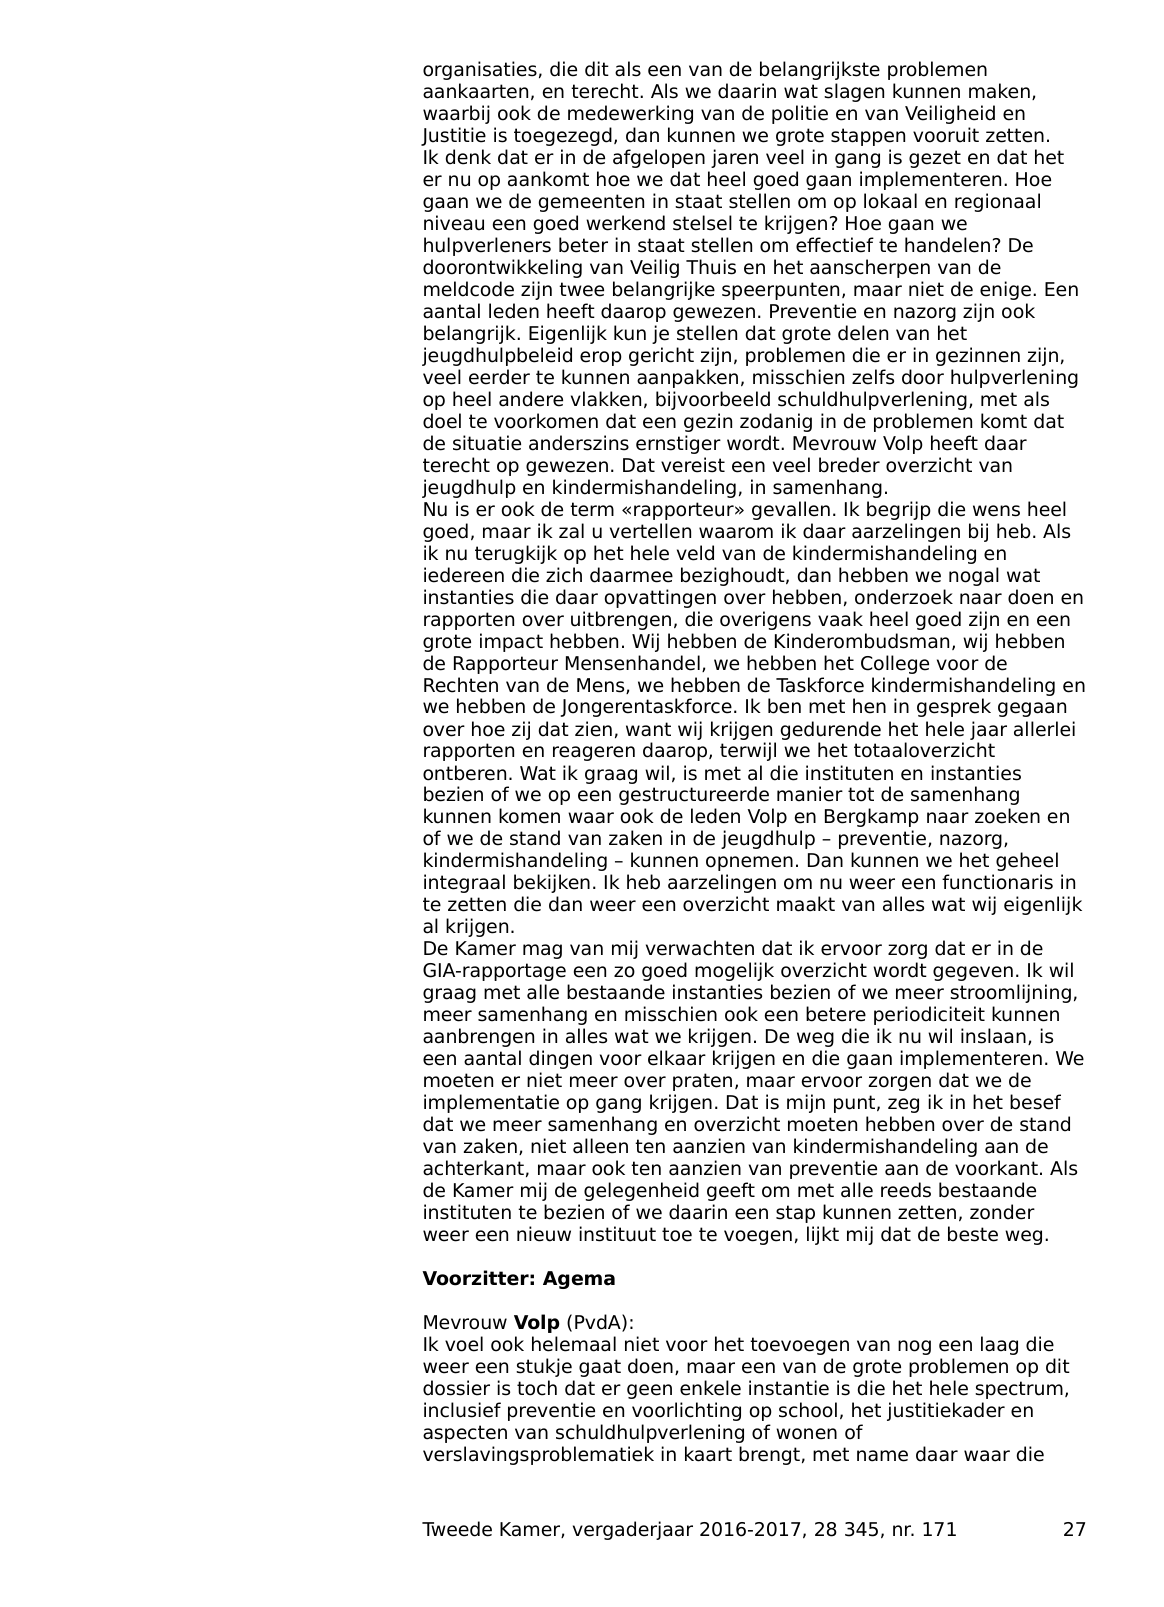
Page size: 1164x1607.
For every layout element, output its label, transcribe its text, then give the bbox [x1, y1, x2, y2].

text Mevrouw Volp (PvdA): [422, 1312, 1087, 1334]
text Ik denk dat er in de afgelopen jaren veel in gang is gezet en dat het er nu op aankomt hoe we dat heel goed gaan implementeren. Hoe gaan we de gemeenten in staat stellen om op lokaal en regionaal niveau een goed werkend stelsel te krijgen? Hoe gaan we hulpverleners beter in staat stellen om effectief te handelen? De doorontwikkeling van Veilig Thuis en het aanscherpen van de meldcode zijn twee belangrijke speerpunten, maar niet de enige. Een aantal leden heeft daarop gewezen. Preventie en nazorg zijn ook belangrijk. Eigenlijk kun je stellen dat grote delen van het jeugdhulpbeleid erop gericht zijn, problemen die er in gezinnen zijn, veel eerder te kunnen aanpakken, misschien zelfs door hulpverlening op heel andere vlakken, bijvoorbeeld schuldhulpverlening, met als doel te voorkomen dat een gezin zodanig in de problemen komt dat de situatie anderszins ernstiger wordt. Mevrouw Volp heeft daar terecht op gewezen. Dat vereist een veel breder overzicht van jeugdhulp en kindermishandeling, in samenhang. [422, 147, 1087, 499]
text Nu is er ook de term «rapporteur» gevallen. Ik begrijp die wens heel goed, maar ik zal u vertellen waarom ik daar aarzelingen bij heb. Als ik nu terugkijk op het hele veld van de kindermishandeling en iedereen die zich daarmee bezighoudt, dan hebben we nogal wat instanties die daar opvattingen over hebben, onderzoek naar doen en rapporten over uitbrengen, die overigens vaak heel goed zijn en een grote impact hebben. Wij hebben de Kinderombudsman, wij hebben de Rapporteur Mensenhandel, we hebben het College voor de Rechten van de Mens, we hebben de Taskforce kindermishandeling en we hebben de Jongerentaskforce. Ik ben met hen in gesprek gegaan over hoe zij dat zien, want wij krijgen gedurende het hele jaar allerlei rapporten en reageren daarop, terwijl we het totaaloverzicht ontberen. Wat ik graag wil, is met al die instituten en instanties bezien of we op een gestructureerde manier tot de samenhang kunnen komen waar ook de leden Volp en Bergkamp naar zoeken en of we de stand van zaken in de jeugdhulp – preventie, nazorg, kindermishandeling – kunnen opnemen. Dan kunnen we het geheel integraal bekijken. Ik heb aarzelingen om nu weer een functionaris in te zetten die dan weer een overzicht maakt van alles wat wij eigenlijk al krijgen. [422, 499, 1087, 938]
text De Kamer mag van mij verwachten dat ik ervoor zorg dat er in de GIA-rapportage een zo goed mogelijk overzicht wordt gegeven. Ik wil graag met alle bestaande instanties bezien of we meer stroomlijning, meer samenhang en misschien ook een betere periodiciteit kunnen aanbrengen in alles wat we krijgen. De weg die ik nu wil inslaan, is een aantal dingen voor elkaar krijgen en die gaan implementeren. We moeten er niet meer over praten, maar ervoor zorgen dat we de implementatie op gang krijgen. Dat is mijn punt, zeg ik in het besef dat we meer samenhang en overzicht moeten hebben over de stand van zaken, niet alleen ten aanzien van kindermishandeling aan de achterkant, maar ook ten aanzien van preventie aan de voorkant. Als de Kamer mij de gelegenheid geeft om met alle reeds bestaande instituten te bezien of we daarin een stap kunnen zetten, zonder weer een nieuw instituut toe te voegen, lijkt mij dat de beste weg. [422, 938, 1087, 1246]
text organisaties, die dit als een van de belangrijkste problemen aankaarten, en terecht. Als we daarin wat slagen kunnen maken, waarbij ook de medewerking van de politie en van Veiligheid en Justitie is toegezegd, dan kunnen we grote stappen vooruit zetten. [422, 59, 1087, 147]
text Voorzitter: Agema [422, 1268, 1087, 1290]
text Ik voel ook helemaal niet voor het toevoegen van nog een laag die weer een stukje gaat doen, maar een van de grote problemen op dit dossier is toch dat er geen enkele instantie is die het hele spectrum, inclusief preventie en voorlichting op school, het justitiekader en aspecten van schuldhulpverlening of wonen of verslavingsproblematiek in kaart brengt, met name daar waar die [422, 1334, 1087, 1466]
